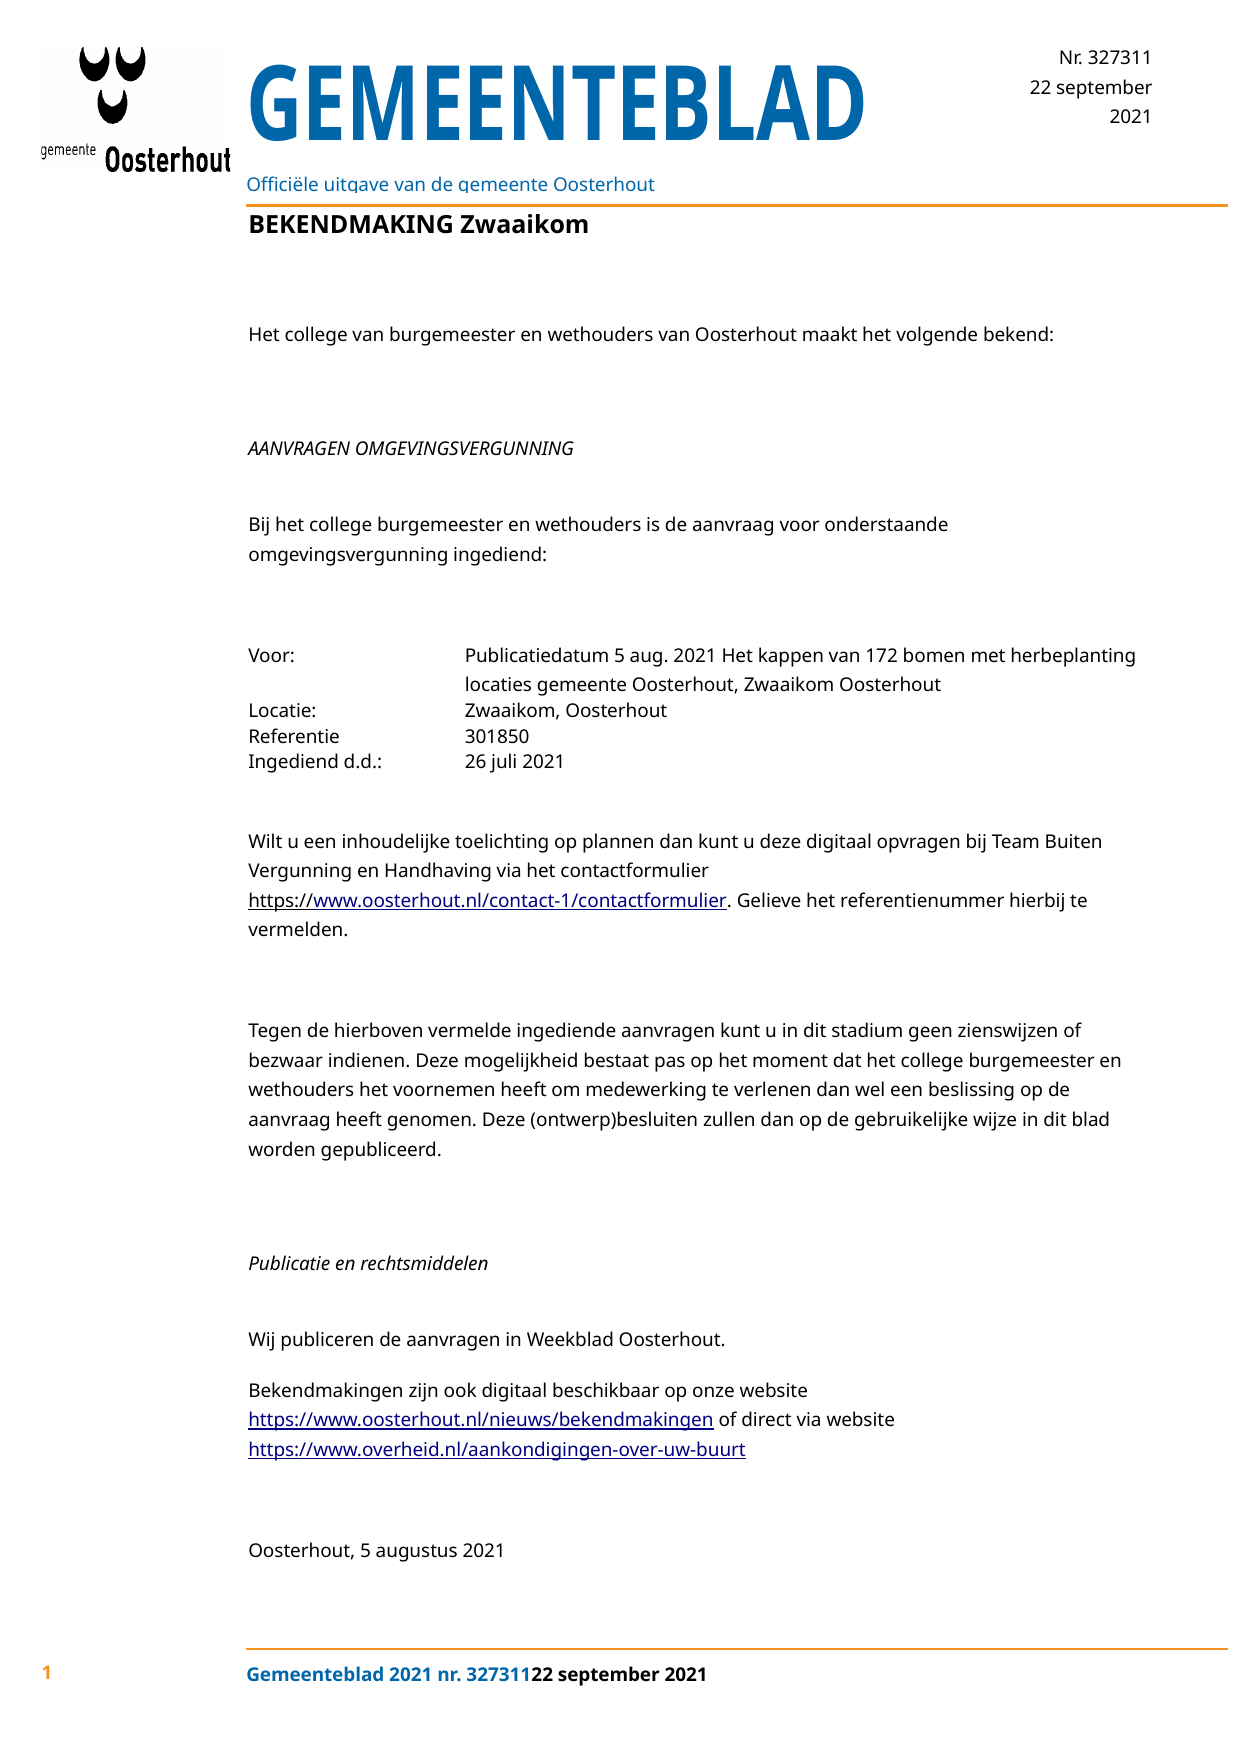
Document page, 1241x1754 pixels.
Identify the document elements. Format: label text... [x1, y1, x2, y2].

text Het college van burgemeester en wethouders van Oosterhout maakt het volgende bekend: [248, 321, 1152, 346]
text Oosterhout, 5 augustus 2021 [248, 1537, 1152, 1562]
text Bij het college burgemeester en wethouders is de aanvraag voor onderstaande omgevingsvergunning ingediend: [248, 511, 1152, 567]
text BEKENDMAKING Zwaaikom [248, 207, 1152, 241]
text Wilt u een inhoudelijke toelichting op plannen dan kunt u deze digitaal opvragen bij Team Buiten Vergunning en Handhaving via het contactformulier https://www.oosterhout.nl/contact-1/contactformulier. Gelieve het referentienummer hierbij te vermelden. [248, 828, 1152, 942]
table_cell Ingediend d.d.: [248, 749, 464, 774]
table_cell 26 juli 2021 [465, 749, 1152, 774]
table_cell 301850 [465, 723, 1152, 748]
text Bekendmakingen zijn ook digitaal beschikbaar op onze website https://www.oosterhout.nl/nieuws/bekendmakingen of direct via website https://www.overheid.nl/aankondigingen-over-uw-buurt [248, 1377, 1152, 1462]
table_header Publicatiedatum 5 aug. 2021 Het kappen van 172 bomen met herbeplanting locaties gemeente Oosterhout, Zwaaikom Oosterhout [465, 642, 1152, 697]
table_cell Referentie [248, 723, 464, 748]
picture [41, 47, 231, 172]
table_cell Locatie: [248, 697, 464, 723]
table_header Voor: [248, 642, 464, 697]
text AANVRAGEN OMGEVINGSVERGUNNING [248, 435, 1152, 461]
text Publicatie en rechtsmiddelen [248, 1250, 1152, 1276]
text Wij publiceren de aanvragen in Weekblad Oosterhout. [248, 1326, 1152, 1352]
table_cell Zwaaikom, Oosterhout [465, 697, 1152, 723]
text Tegen de hierboven vermelde ingediende aanvragen kunt u in dit stadium geen zienswijzen of bezwaar indienen. Deze mogelijkheid bestaat pas op het moment dat het college burgemeester en wethouders het voornemen heeft om medewerking te verlenen dan wel een beslissing op de aanvraag heeft genomen. Deze (ontwerp)besluiten zullen dan op de gebruikelijke wijze in dit blad worden gepubliceerd. [248, 1017, 1152, 1162]
